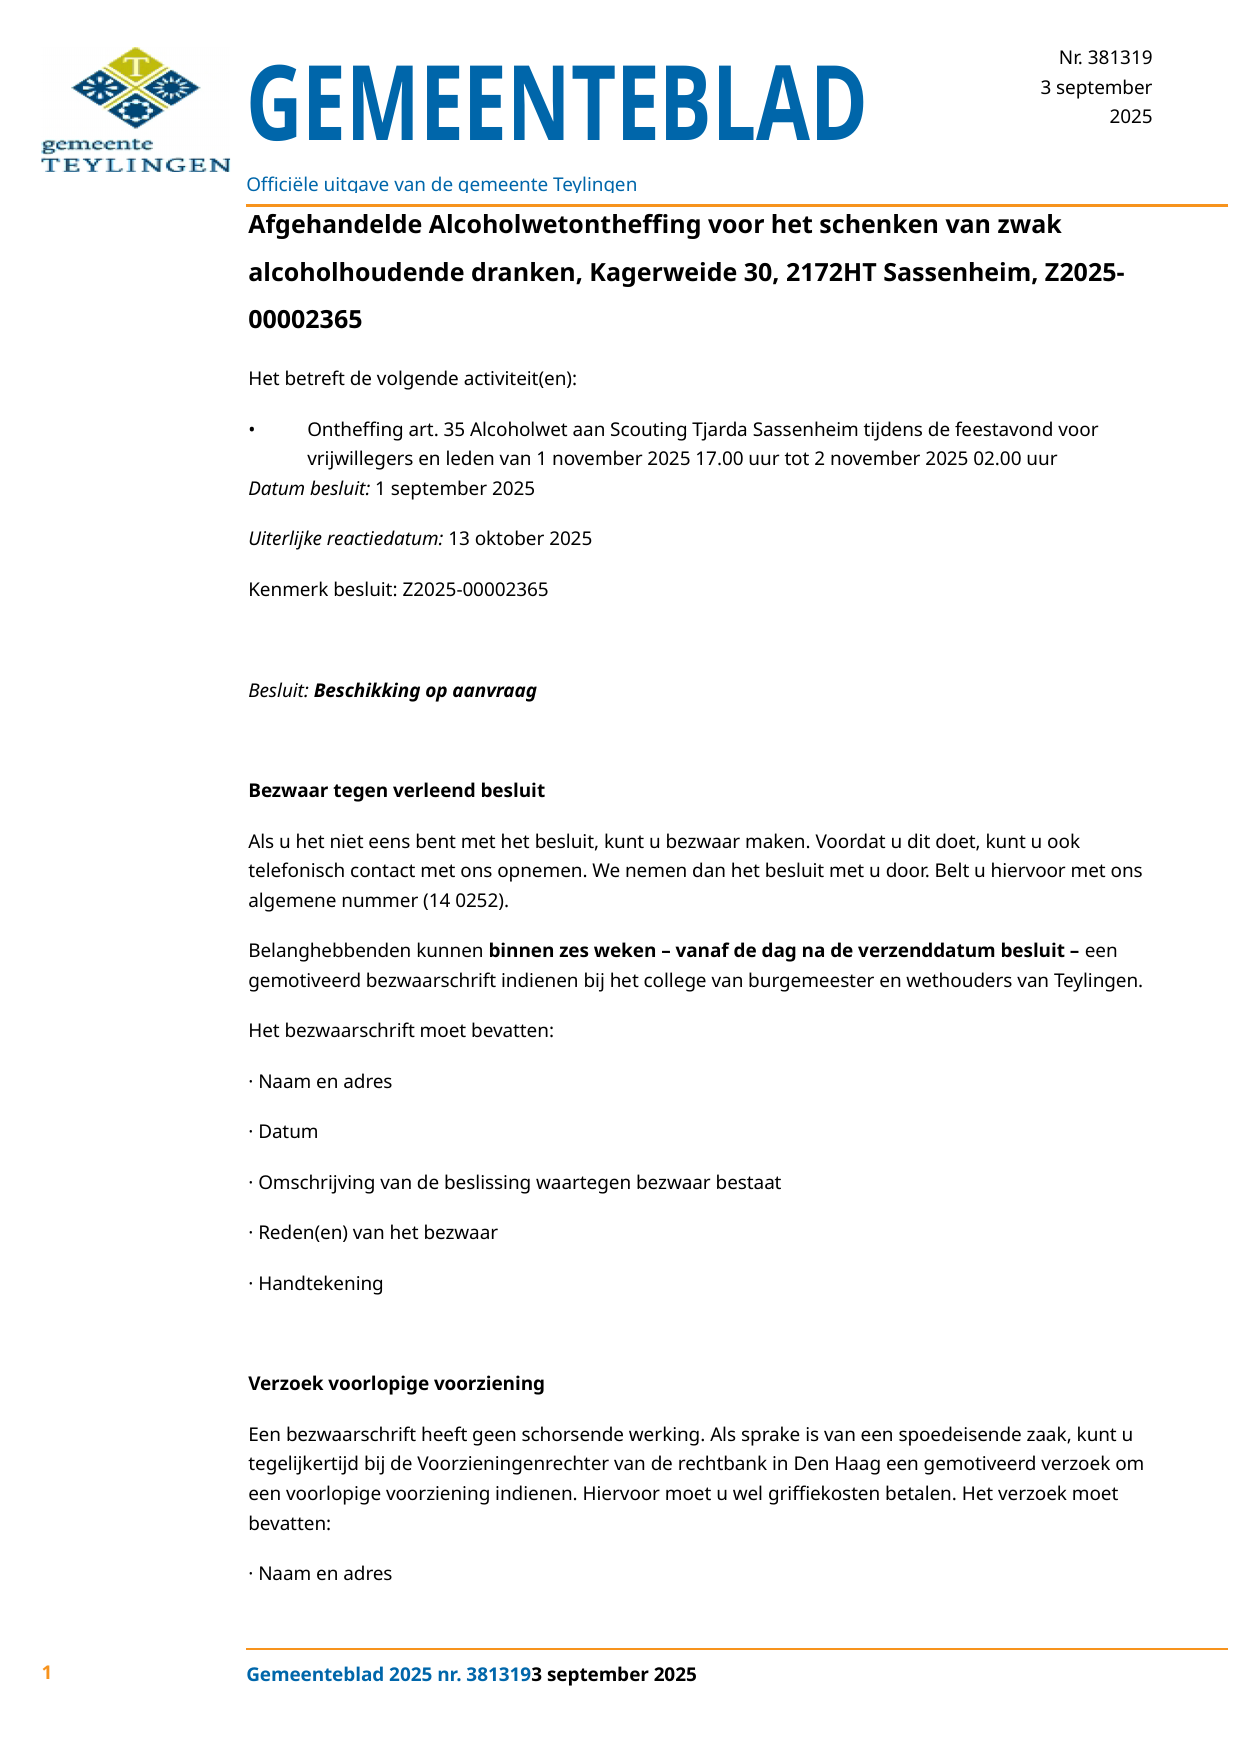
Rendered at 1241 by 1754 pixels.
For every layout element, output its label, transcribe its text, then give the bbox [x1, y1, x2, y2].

list Ontheffing art. 35 Alcoholwet aan Scouting Tjarda Sassenheim tijdens de feestavond voor vrijwillegers en leden van 1 november 2025 17.00 uur tot 2 november 2025 02.00 uur [248, 416, 1152, 471]
text · Datum [248, 1118, 1152, 1144]
text · Naam en adres [248, 1560, 1152, 1586]
text · Handtekening [248, 1270, 1152, 1295]
text Besluit: Beschikking op aanvraag [248, 677, 1152, 702]
text Uiterlijke reactiedatum: 13 oktober 2025 [248, 526, 1152, 551]
text Afgehandelde Alcoholwetontheffing voor het schenken van zwak alcoholhoudende dranken, Kagerweide 30, 2172HT Sassenheim, Z2025-00002365 [248, 207, 1152, 336]
text Het betreft de volgende activiteit(en): [248, 366, 1152, 391]
text Datum besluit: 1 september 2025 [248, 475, 1152, 501]
text Bezwaar tegen verleend besluit [248, 778, 1152, 803]
text Een bezwaarschrift heeft geen schorsende werking. Als sprake is van een spoedeisende zaak, kunt u tegelijkertijd bij de Voorzieningenrechter van de rechtbank in Den Haag een gemotiveerd verzoek om een voorlopige voorziening indienen. Hiervoor moet u wel griffiekosten betalen. Het verzoek moet bevatten: [248, 1421, 1152, 1535]
text Het bezwaarschrift moet bevatten: [248, 1018, 1152, 1043]
text · Omschrijving van de beslissing waartegen bezwaar bestaat [248, 1169, 1152, 1194]
text Verzoek voorlopige voorziening [248, 1371, 1152, 1396]
text Als u het niet eens bent met het besluit, kunt u bezwaar maken. Voordat u dit doet, kunt u ook telefonisch contact met ons opnemen. We nemen dan het besluit met u door. Belt u hiervoor met ons algemene nummer (14 0252). [248, 828, 1152, 913]
text · Naam en adres [248, 1068, 1152, 1094]
text Belanghebbenden kunnen binnen zes weken – vanaf de dag na de verzenddatum besluit – een gemotiveerd bezwaarschrift indienen bij het college van burgemeester en wethouders van Teylingen. [248, 938, 1152, 993]
text Kenmerk besluit: Z2025-00002365 [248, 576, 1152, 602]
text · Reden(en) van het bezwaar [248, 1219, 1152, 1245]
picture [41, 47, 231, 172]
